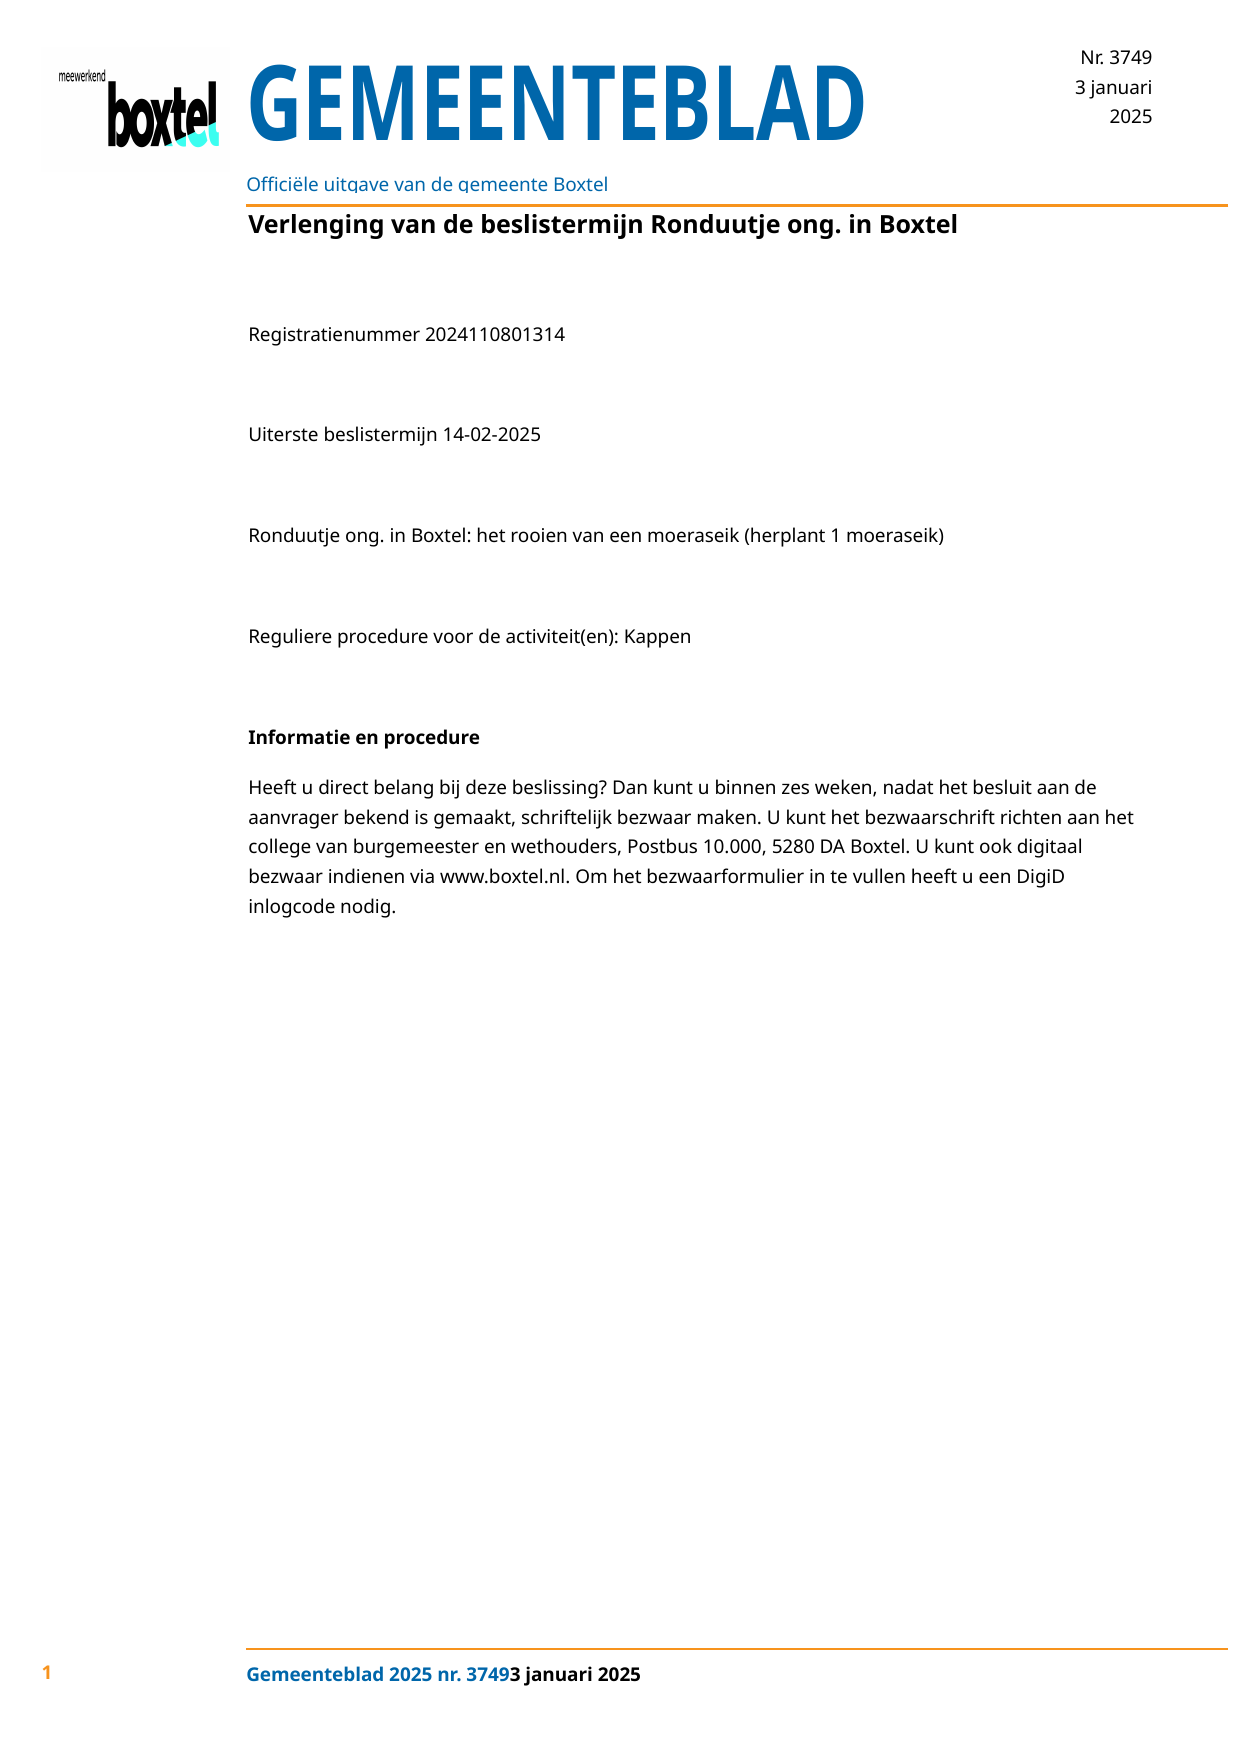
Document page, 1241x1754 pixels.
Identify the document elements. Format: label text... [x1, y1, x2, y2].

text Uiterste beslistermijn 14-02-2025 [248, 422, 1152, 447]
text Ronduutje ong. in Boxtel: het rooien van een moeraseik (herplant 1 moeraseik) [248, 522, 1152, 548]
text Informatie en procedure [248, 724, 1152, 750]
picture [41, 47, 231, 172]
text Heeft u direct belang bij deze beslissing? Dan kunt u binnen zes weken, nadat het besluit aan de aanvrager bekend is gemaakt, schriftelijk bezwaar maken. U kunt het bezwaarschrift richten aan het college van burgemeester en wethouders, Postbus 10.000, 5280 DA Boxtel. U kunt ook digitaal bezwaar indienen via www.boxtel.nl. Om het bezwaarformulier in te vullen heeft u een DigiD inlogcode nodig. [248, 774, 1152, 918]
text Registratienummer 2024110801314 [248, 321, 1152, 346]
text Verlenging van de beslistermijn Ronduutje ong. in Boxtel [248, 207, 1152, 241]
text Reguliere procedure voor de activiteit(en): Kappen [248, 623, 1152, 649]
